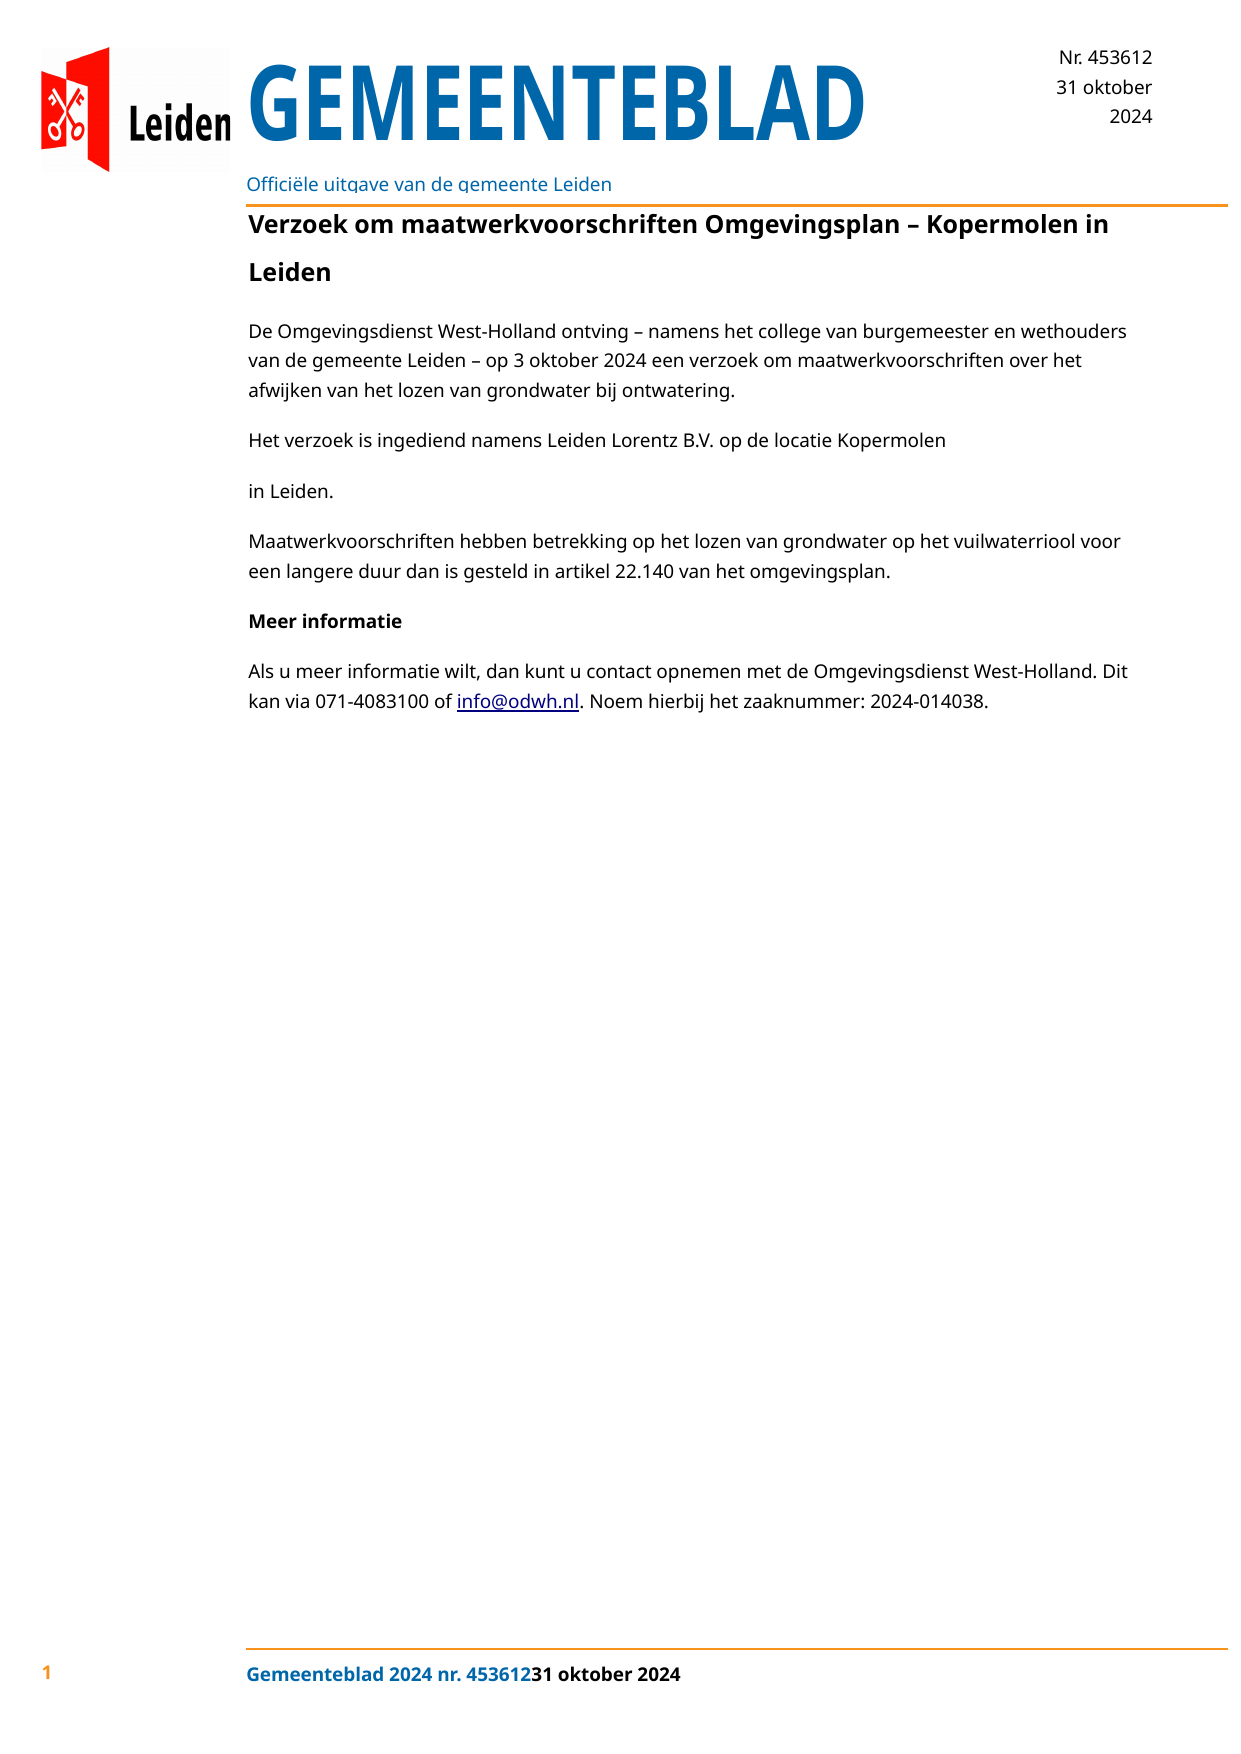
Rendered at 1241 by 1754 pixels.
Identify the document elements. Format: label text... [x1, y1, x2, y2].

picture [41, 47, 231, 172]
text in Leiden. [248, 478, 1152, 504]
text De Omgevingsdienst West-Holland ontving – namens het college van burgemeester en wethouders van de gemeente Leiden – op 3 oktober 2024 een verzoek om maatwerkvoorschriften over het afwijken van het lozen van grondwater bij ontwatering. [248, 318, 1152, 403]
text Meer informatie [248, 608, 1152, 634]
text Als u meer informatie wilt, dan kunt u contact opnemen met de Omgevingsdienst West-Holland. Dit kan via 071-4083100 of info@odwh.nl. Noem hierbij het zaaknummer: 2024-014038. [248, 659, 1152, 714]
text Het verzoek is ingediend namens Leiden Lorentz B.V. op de locatie Kopermolen [248, 427, 1152, 453]
text Maatwerkvoorschriften hebben betrekking op het lozen van grondwater op het vuilwaterriool voor een langere duur dan is gesteld in artikel 22.140 van het omgevingsplan. [248, 528, 1152, 584]
text Verzoek om maatwerkvoorschriften Omgevingsplan – Kopermolen in Leiden [248, 207, 1152, 288]
